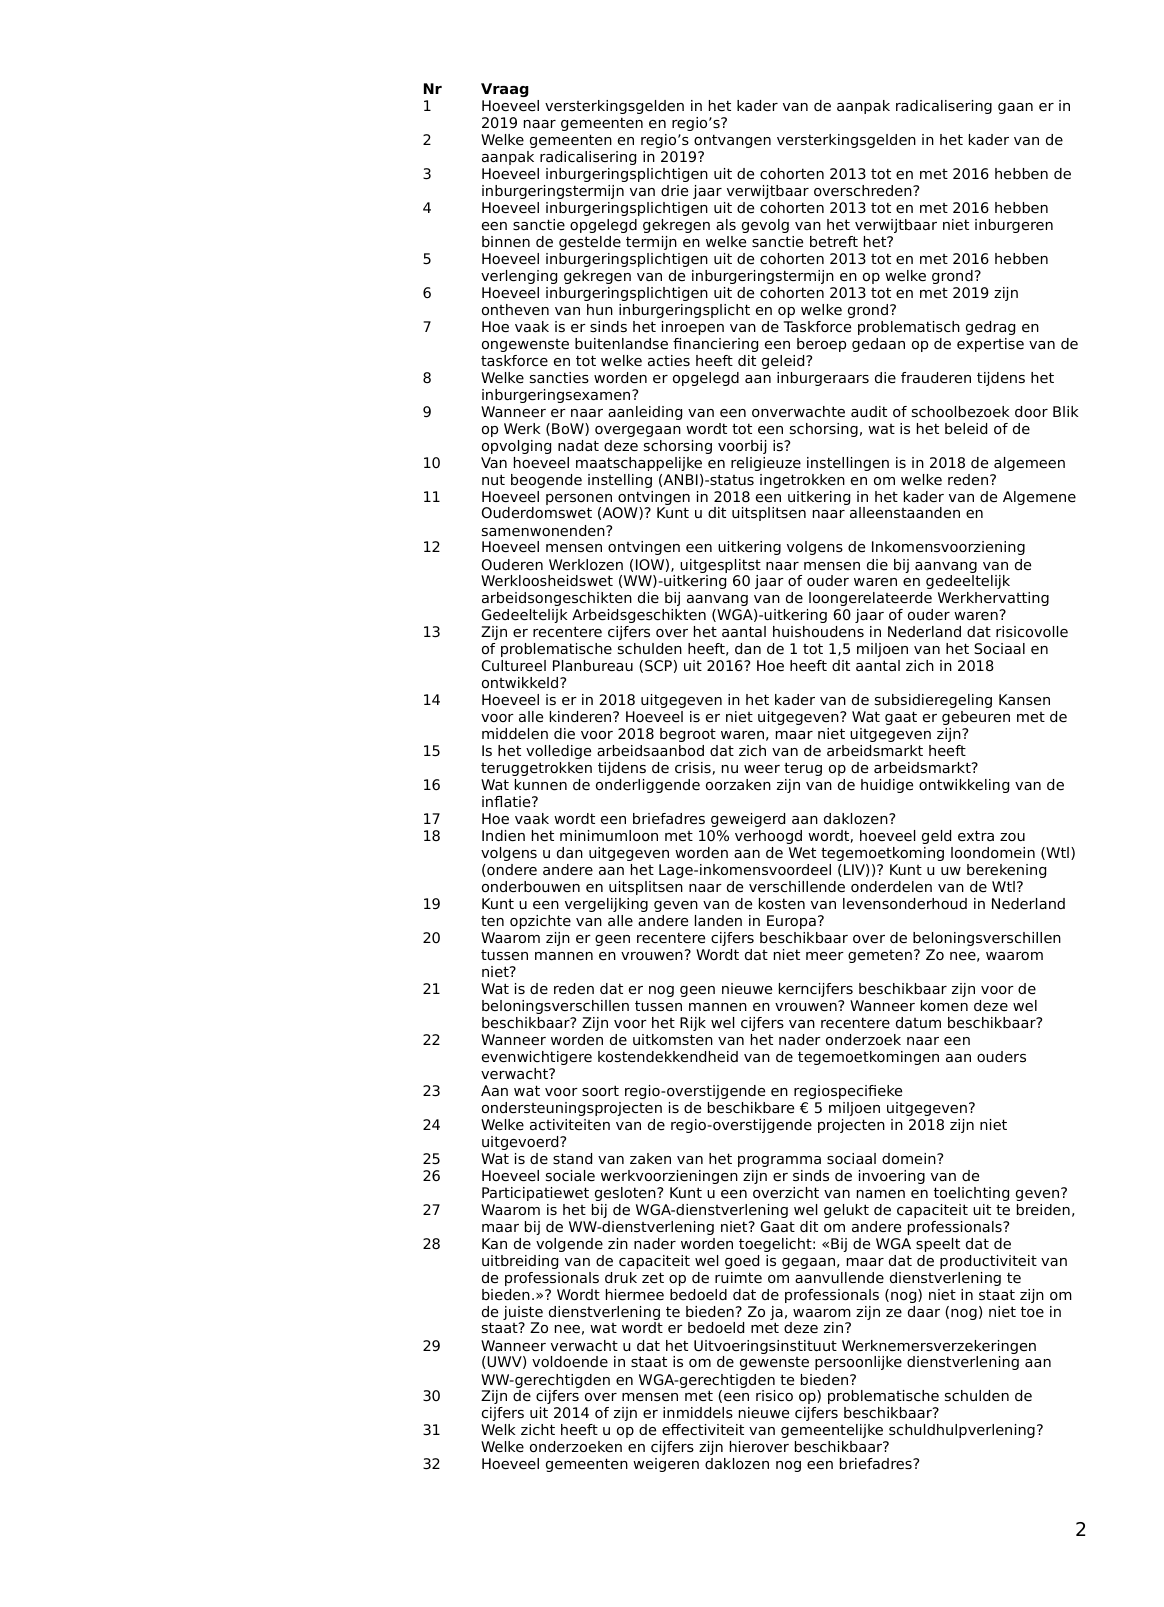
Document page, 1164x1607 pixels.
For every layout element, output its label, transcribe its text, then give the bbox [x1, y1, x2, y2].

table_cell Hoe vaak is er sinds het inroepen van de Taskforce problematisch gedrag en ongewenste buitenlandse financiering een beroep gedaan op de expertise van de taskforce en tot welke acties heeft dit geleid? [475, 319, 1087, 369]
table_cell Kunt u een vergelijking geven van de kosten van levensonderhoud in Nederland ten opzichte van alle andere landen in Europa? [475, 896, 1087, 930]
table_cell Wat is de stand van zaken van het programma sociaal domein? [475, 1151, 1087, 1168]
table_cell Welke gemeenten en regio’s ontvangen versterkingsgelden in het kader van de aanpak radicalisering in 2019? [475, 132, 1087, 166]
table_cell 31 [422, 1422, 475, 1456]
table_cell 1 [422, 98, 475, 132]
table_cell 16 [422, 777, 475, 811]
table_cell 13 [422, 624, 475, 692]
table_cell Indien het minimumloon met 10% verhoogd wordt, hoeveel geld extra zou volgens u dan uitgegeven worden aan de Wet tegemoetkoming loondomein (Wtl) (ondere andere aan het Lage-inkomensvoordeel (LIV))? Kunt u uw berekening onderbouwen en uitsplitsen naar de verschillende onderdelen van de Wtl? [475, 828, 1087, 896]
table_cell 15 [422, 743, 475, 777]
table_cell 32 [422, 1456, 475, 1473]
table_cell Zijn er recentere cijfers over het aantal huishoudens in Nederland dat risicovolle of problematische schulden heeft, dan de 1 tot 1,5 miljoen van het Sociaal en Cultureel Planbureau (SCP) uit 2016? Hoe heeft dit aantal zich in 2018 ontwikkeld? [475, 624, 1087, 692]
table_cell 28 [422, 1236, 475, 1337]
table_cell 2 [422, 132, 475, 166]
table_cell Hoeveel gemeenten weigeren daklozen nog een briefadres? [475, 1456, 1087, 1473]
table_cell 30 [422, 1388, 475, 1422]
table_cell 11 [422, 489, 475, 539]
table_cell 20 [422, 930, 475, 981]
table_cell 5 [422, 251, 475, 285]
table_cell 21 [422, 981, 475, 1032]
table_cell Hoeveel personen ontvingen in 2018 een uitkering in het kader van de Algemene Ouderdomswet (AOW)? Kunt u dit uitsplitsen naar alleenstaanden en samenwonenden? [475, 489, 1087, 539]
table_cell Waarom is het bij de WGA-dienstverlening wel gelukt de capaciteit uit te breiden, maar bij de WW-dienstverlening niet? Gaat dit om andere professionals? [475, 1202, 1087, 1236]
table_cell Wanneer verwacht u dat het Uitvoeringsinstituut Werknemersverzekeringen (UWV) voldoende in staat is om de gewenste persoonlijke dienstverlening aan WW-gerechtigden en WGA-gerechtigden te bieden? [475, 1338, 1087, 1388]
table_cell 14 [422, 692, 475, 743]
table_cell Wat kunnen de onderliggende oorzaken zijn van de huidige ontwikkeling van de inflatie? [475, 777, 1087, 811]
table_cell 8 [422, 370, 475, 403]
table_cell 29 [422, 1338, 475, 1388]
table_cell Is het volledige arbeidsaanbod dat zich van de arbeidsmarkt heeft teruggetrokken tijdens de crisis, nu weer terug op de arbeidsmarkt? [475, 743, 1087, 777]
table_cell 25 [422, 1151, 475, 1168]
table_header Nr [422, 81, 475, 98]
table_cell 19 [422, 896, 475, 930]
table_cell 23 [422, 1083, 475, 1117]
table_cell 6 [422, 285, 475, 319]
table_cell Waarom zijn er geen recentere cijfers beschikbaar over de beloningsverschillen tussen mannen en vrouwen? Wordt dat niet meer gemeten? Zo nee, waarom niet? [475, 930, 1087, 981]
table_cell 22 [422, 1032, 475, 1083]
table_cell Hoeveel inburgeringsplichtigen uit de cohorten 2013 tot en met 2016 hebben een sanctie opgelegd gekregen als gevolg van het verwijtbaar niet inburgeren binnen de gestelde termijn en welke sanctie betreft het? [475, 200, 1087, 251]
table_cell Hoe vaak wordt een briefadres geweigerd aan daklozen? [475, 811, 1087, 828]
table_cell Kan de volgende zin nader worden toegelicht: «Bij de WGA speelt dat de uitbreiding van de capaciteit wel goed is gegaan, maar dat de productiviteit van de professionals druk zet op de ruimte om aanvullende dienstverlening te bieden.»? Wordt hiermee bedoeld dat de professionals (nog) niet in staat zijn om de juiste dienstverlening te bieden? Zo ja, waarom zijn ze daar (nog) niet toe in staat? Zo nee, wat wordt er bedoeld met deze zin? [475, 1236, 1087, 1337]
table_cell Aan wat voor soort regio-overstijgende en regiospecifieke ondersteuningsprojecten is de beschikbare € 5 miljoen uitgegeven? [475, 1083, 1087, 1117]
table_cell 26 [422, 1168, 475, 1202]
table_cell 9 [422, 404, 475, 454]
table_cell 18 [422, 828, 475, 896]
table_cell Zijn de cijfers over mensen met (een risico op) problematische schulden de cijfers uit 2014 of zijn er inmiddels nieuwe cijfers beschikbaar? [475, 1388, 1087, 1422]
table_cell 27 [422, 1202, 475, 1236]
table_cell 7 [422, 319, 475, 369]
table_cell Van hoeveel maatschappelijke en religieuze instellingen is in 2018 de algemeen nut beogende instelling (ANBI)-status ingetrokken en om welke reden? [475, 455, 1087, 488]
table_cell 17 [422, 811, 475, 828]
table_cell Wanneer worden de uitkomsten van het nader onderzoek naar een evenwichtigere kostendekkendheid van de tegemoetkomingen aan ouders verwacht? [475, 1032, 1087, 1083]
table_cell Hoeveel sociale werkvoorzieningen zijn er sinds de invoering van de Participatiewet gesloten? Kunt u een overzicht van namen en toelichting geven? [475, 1168, 1087, 1202]
table_cell 12 [422, 539, 475, 624]
table_cell Welk zicht heeft u op de effectiviteit van gemeentelijke schuldhulpverlening? Welke onderzoeken en cijfers zijn hierover beschikbaar? [475, 1422, 1087, 1456]
table_cell 10 [422, 455, 475, 488]
table_cell 4 [422, 200, 475, 251]
table_cell 24 [422, 1117, 475, 1151]
table_cell Wat is de reden dat er nog geen nieuwe kerncijfers beschikbaar zijn voor de beloningsverschillen tussen mannen en vrouwen? Wanneer komen deze wel beschikbaar? Zijn voor het Rijk wel cijfers van recentere datum beschikbaar? [475, 981, 1087, 1032]
table_cell Hoeveel inburgeringsplichtigen uit de cohorten 2013 tot en met 2016 hebben de inburgeringstermijn van drie jaar verwijtbaar overschreden? [475, 166, 1087, 200]
table_cell Hoeveel versterkingsgelden in het kader van de aanpak radicalisering gaan er in 2019 naar gemeenten en regio’s? [475, 98, 1087, 132]
table_cell Hoeveel is er in 2018 uitgegeven in het kader van de subsidieregeling Kansen voor alle kinderen? Hoeveel is er niet uitgegeven? Wat gaat er gebeuren met de middelen die voor 2018 begroot waren, maar niet uitgegeven zijn? [475, 692, 1087, 743]
table_cell Wanneer er naar aanleiding van een onverwachte audit of schoolbezoek door Blik op Werk (BoW) overgegaan wordt tot een schorsing, wat is het beleid of de opvolging nadat deze schorsing voorbij is? [475, 404, 1087, 454]
table_header Vraag [475, 81, 1087, 98]
table_cell Welke activiteiten van de regio-overstijgende projecten in 2018 zijn niet uitgevoerd? [475, 1117, 1087, 1151]
table_cell Hoeveel inburgeringsplichtigen uit de cohorten 2013 tot en met 2016 hebben verlenging gekregen van de inburgeringstermijn en op welke grond? [475, 251, 1087, 285]
table_cell Welke sancties worden er opgelegd aan inburgeraars die frauderen tijdens het inburgeringsexamen? [475, 370, 1087, 403]
table_cell 3 [422, 166, 475, 200]
table_cell Hoeveel inburgeringsplichtigen uit de cohorten 2013 tot en met 2019 zijn ontheven van hun inburgeringsplicht en op welke grond? [475, 285, 1087, 319]
table_cell Hoeveel mensen ontvingen een uitkering volgens de Inkomensvoorziening Ouderen Werklozen (IOW), uitgesplitst naar mensen die bij aanvang van de Werkloosheidswet (WW)-uitkering 60 jaar of ouder waren en gedeeltelijk arbeidsongeschikten die bij aanvang van de loongerelateerde Werkhervatting Gedeeltelijk Arbeidsgeschikten (WGA)-uitkering 60 jaar of ouder waren? [475, 539, 1087, 624]
